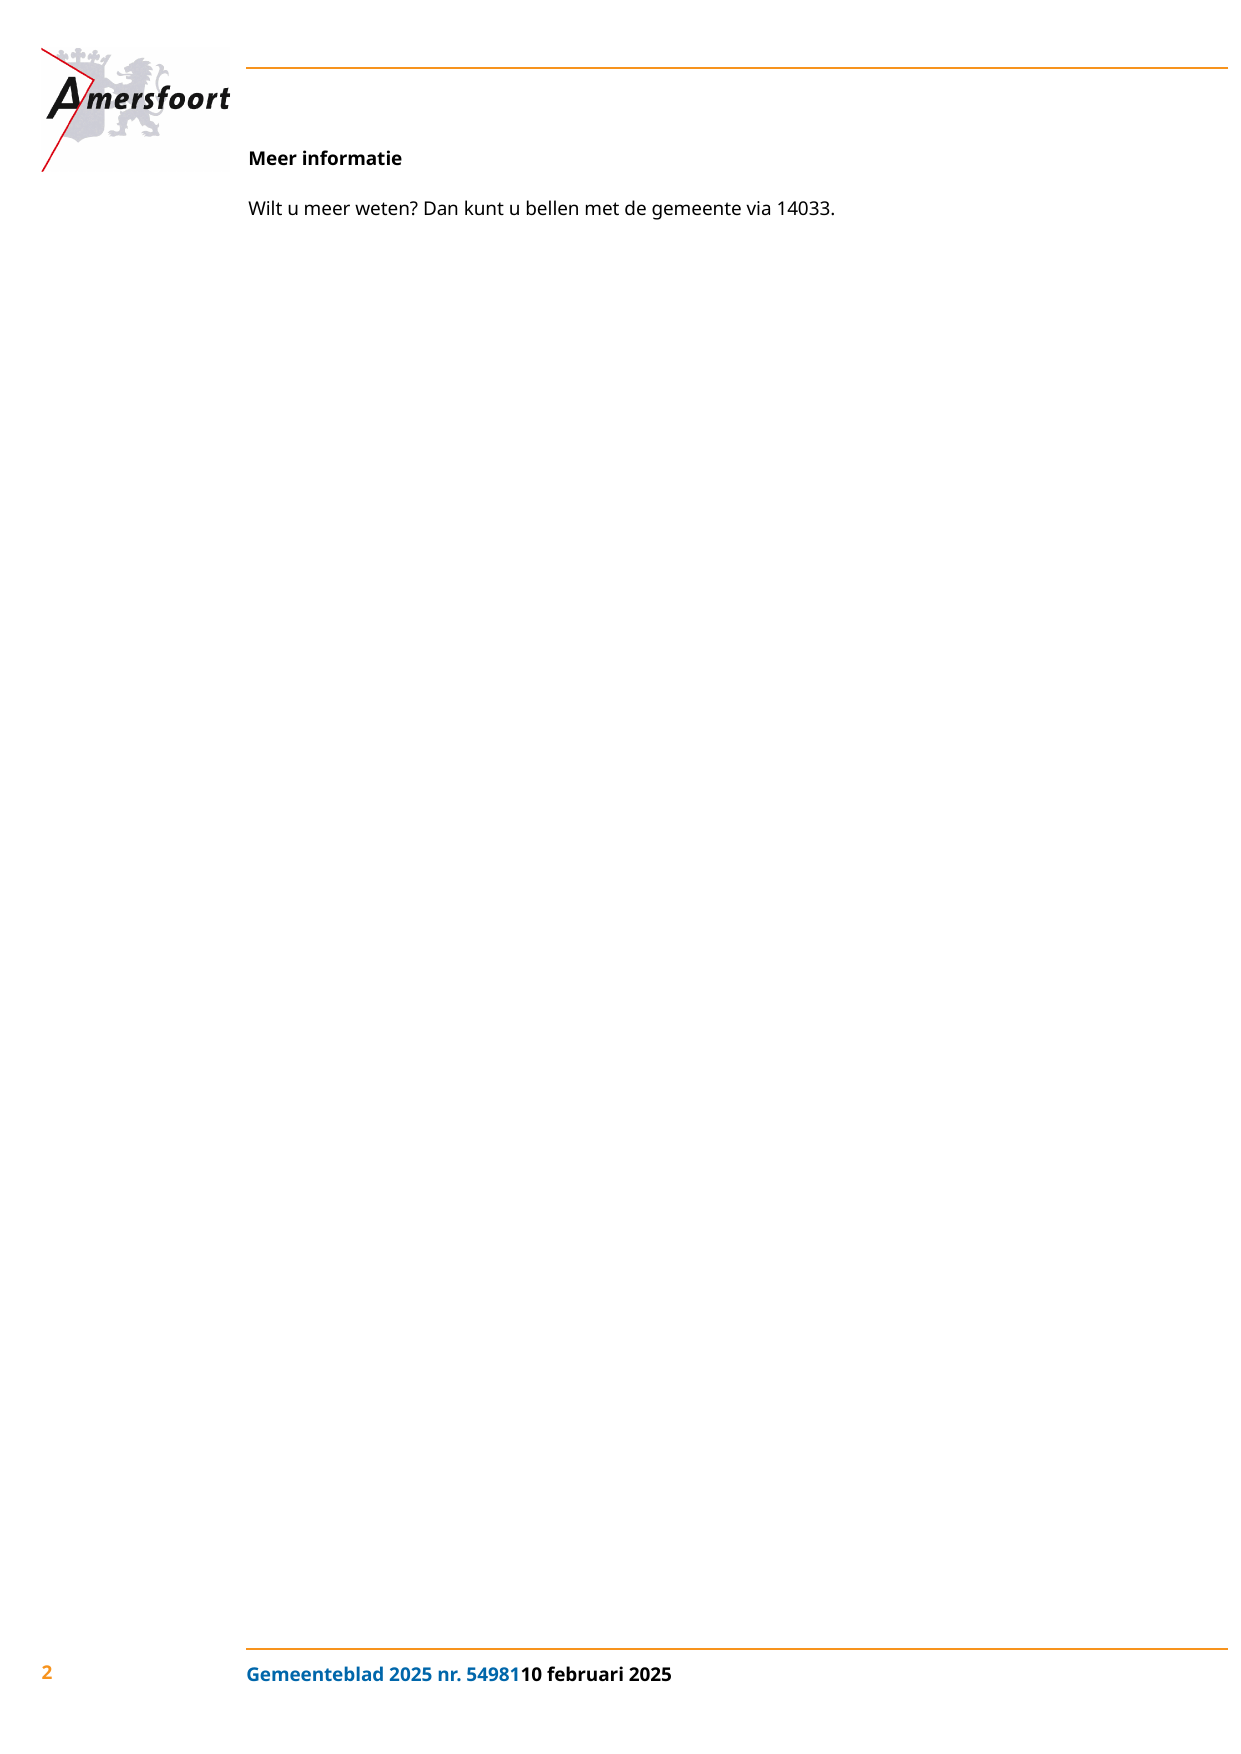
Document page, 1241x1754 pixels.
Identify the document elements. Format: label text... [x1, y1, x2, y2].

text Meer informatie [248, 145, 1152, 171]
picture [41, 47, 231, 172]
text Wilt u meer weten? Dan kunt u bellen met de gemeente via 14033. [248, 196, 1152, 221]
